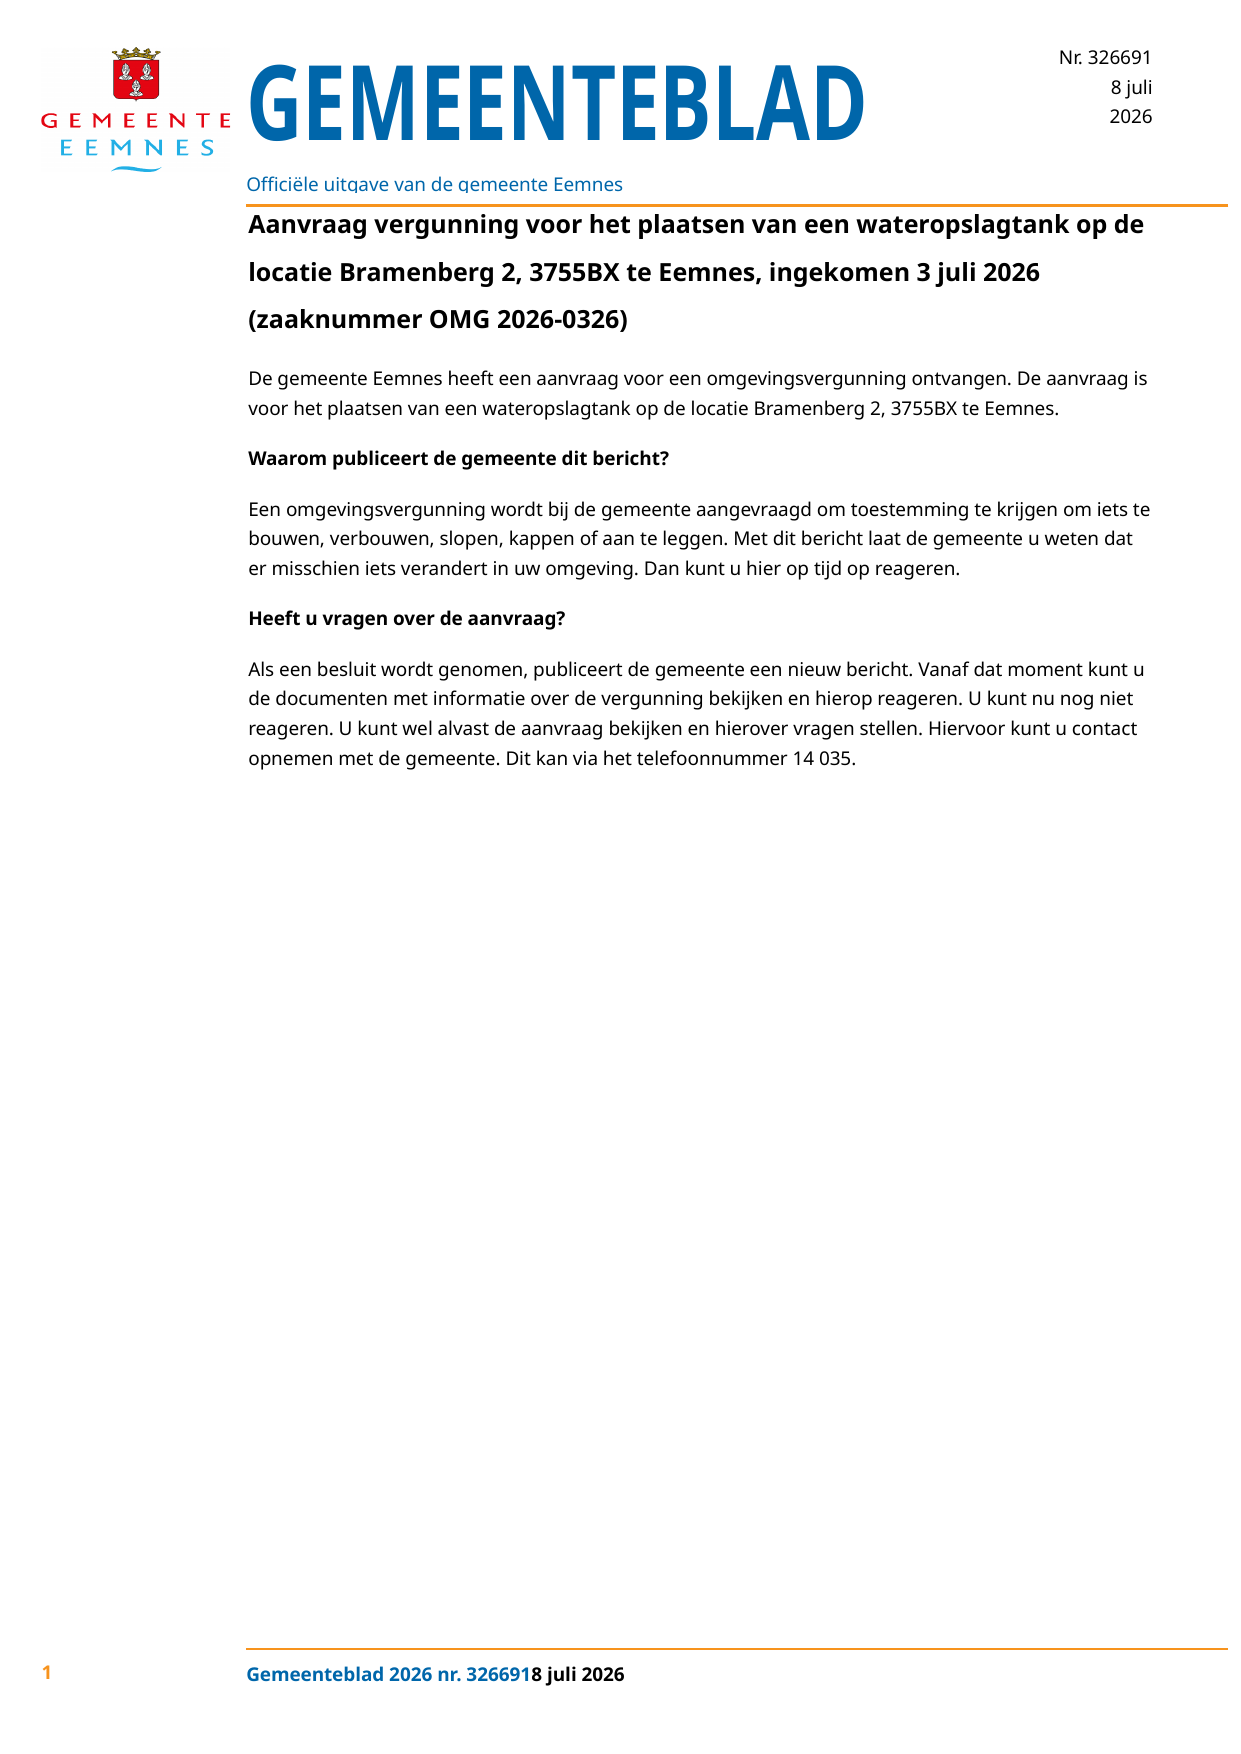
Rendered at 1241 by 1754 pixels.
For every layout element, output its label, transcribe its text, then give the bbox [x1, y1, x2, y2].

text Als een besluit wordt genomen, publiceert de gemeente een nieuw bericht. Vanaf dat moment kunt u de documenten met informatie over de vergunning bekijken en hierop reageren. U kunt nu nog niet reageren. U kunt wel alvast de aanvraag bekijken en hierover vragen stellen. Hiervoor kunt u contact opnemen met de gemeente. Dit kan via het telefoonnummer 14 035. [248, 656, 1152, 770]
text Aanvraag vergunning voor het plaatsen van een wateropslagtank op de locatie Bramenberg 2, 3755BX te Eemnes, ingekomen 3 juli 2026 (zaaknummer OMG 2026-0326) [248, 207, 1152, 336]
text Heeft u vragen over de aanvraag? [248, 606, 1152, 631]
text De gemeente Eemnes heeft een aanvraag voor een omgevingsvergunning ontvangen. De aanvraag is voor het plaatsen van een wateropslagtank op de locatie Bramenberg 2, 3755BX te Eemnes. [248, 366, 1152, 421]
text Waarom publiceert de gemeente dit bericht? [248, 446, 1152, 471]
text Een omgevingsvergunning wordt bij de gemeente aangevraagd om toestemming te krijgen om iets te bouwen, verbouwen, slopen, kappen of aan te leggen. Met dit bericht laat de gemeente u weten dat er misschien iets verandert in uw omgeving. Dan kunt u hier op tijd op reageren. [248, 496, 1152, 581]
picture [41, 47, 231, 172]
